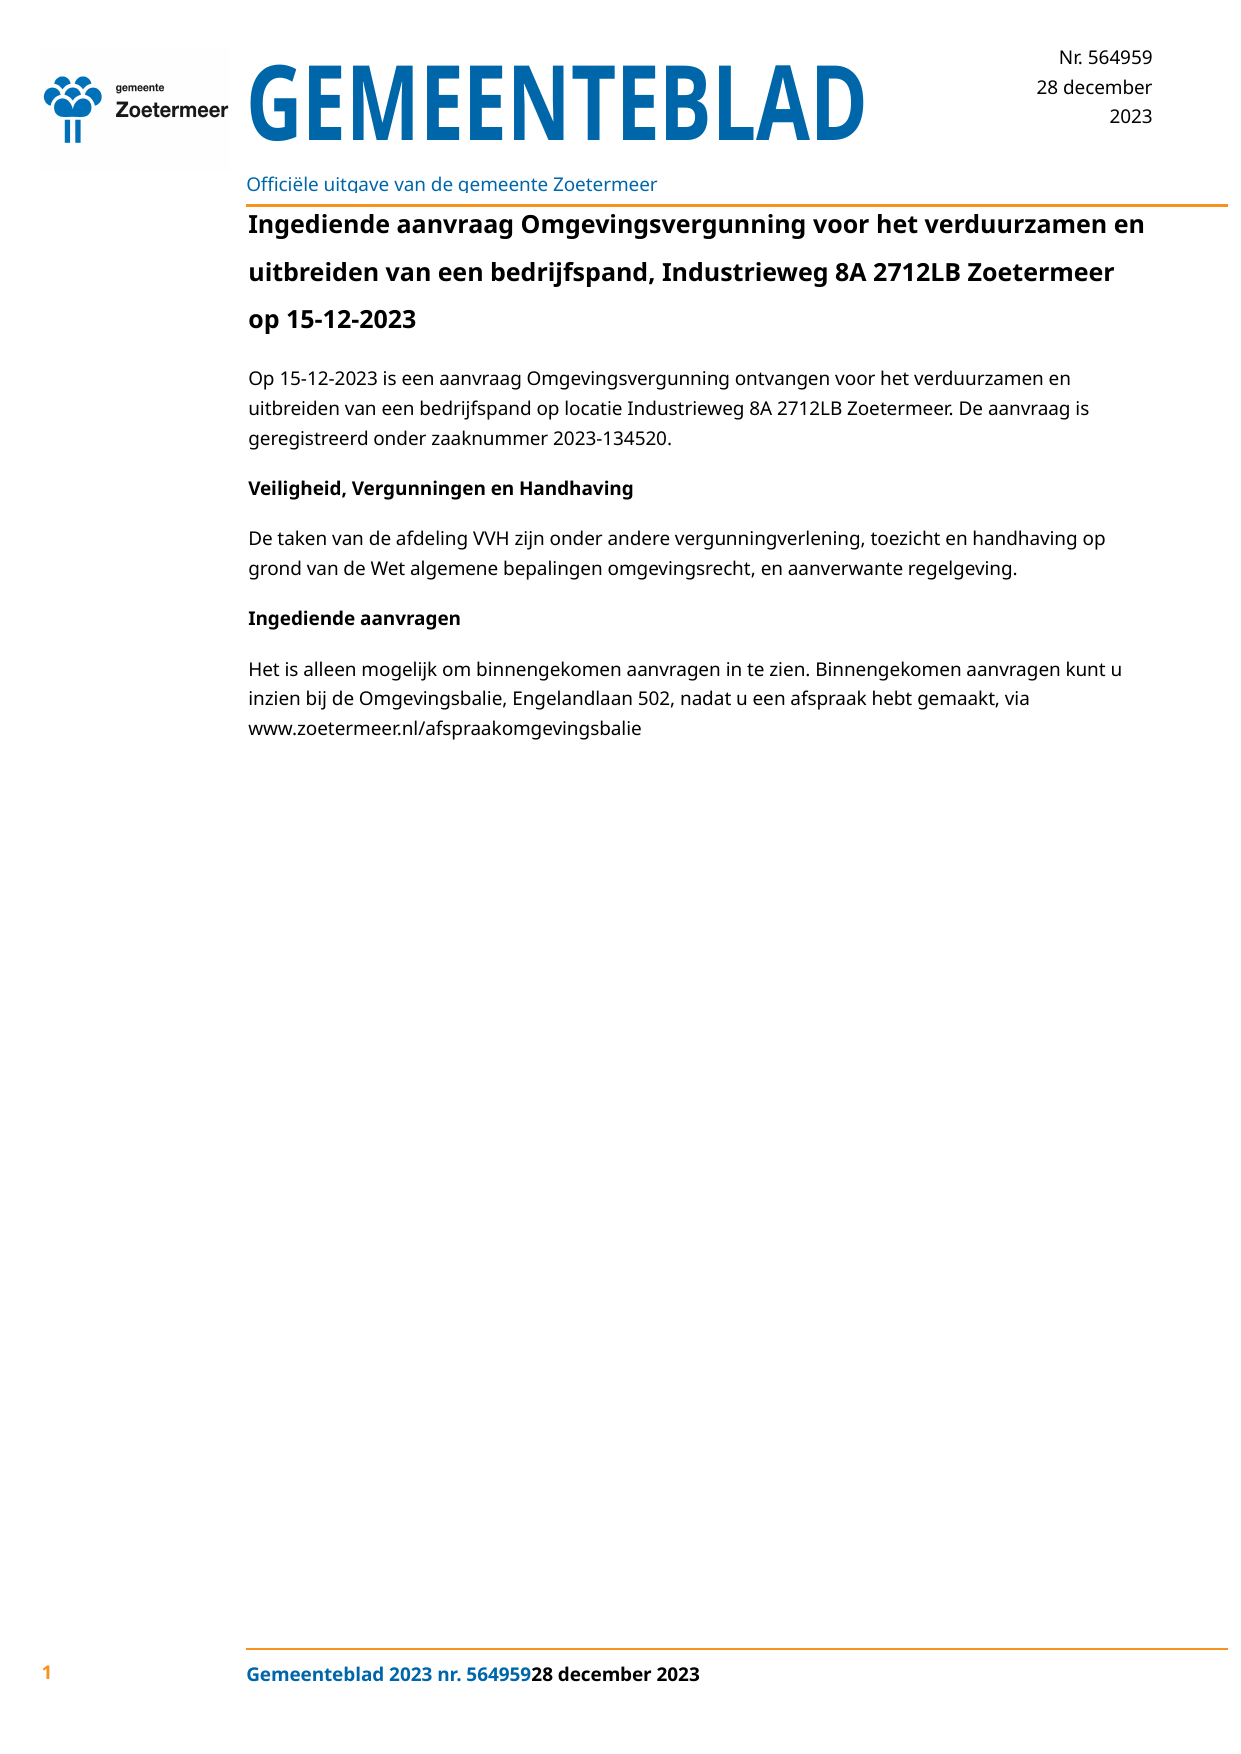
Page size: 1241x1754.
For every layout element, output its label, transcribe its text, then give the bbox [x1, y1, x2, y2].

text Veiligheid, Vergunningen en Handhaving [248, 475, 1152, 501]
text De taken van de afdeling VVH zijn onder andere vergunningverlening, toezicht en handhaving op grond van de Wet algemene bepalingen omgevingsrecht, en aanverwante regelgeving. [248, 526, 1152, 581]
text Op 15-12-2023 is een aanvraag Omgevingsvergunning ontvangen voor het verduurzamen en uitbreiden van een bedrijfspand op locatie Industrieweg 8A 2712LB Zoetermeer. De aanvraag is geregistreerd onder zaaknummer 2023-134520. [248, 366, 1152, 450]
text Het is alleen mogelijk om binnengekomen aanvragen in te zien. Binnengekomen aanvragen kunt u inzien bij de Omgevingsbalie, Engelandlaan 502, nadat u een afspraak hebt gemaakt, via www.zoetermeer.nl/afspraakomgevingsbalie [248, 656, 1152, 741]
text Ingediende aanvragen [248, 606, 1152, 631]
text Ingediende aanvraag Omgevingsvergunning voor het verduurzamen en uitbreiden van een bedrijfspand, Industrieweg 8A 2712LB Zoetermeer op 15-12-2023 [248, 207, 1152, 336]
picture [41, 47, 231, 172]
